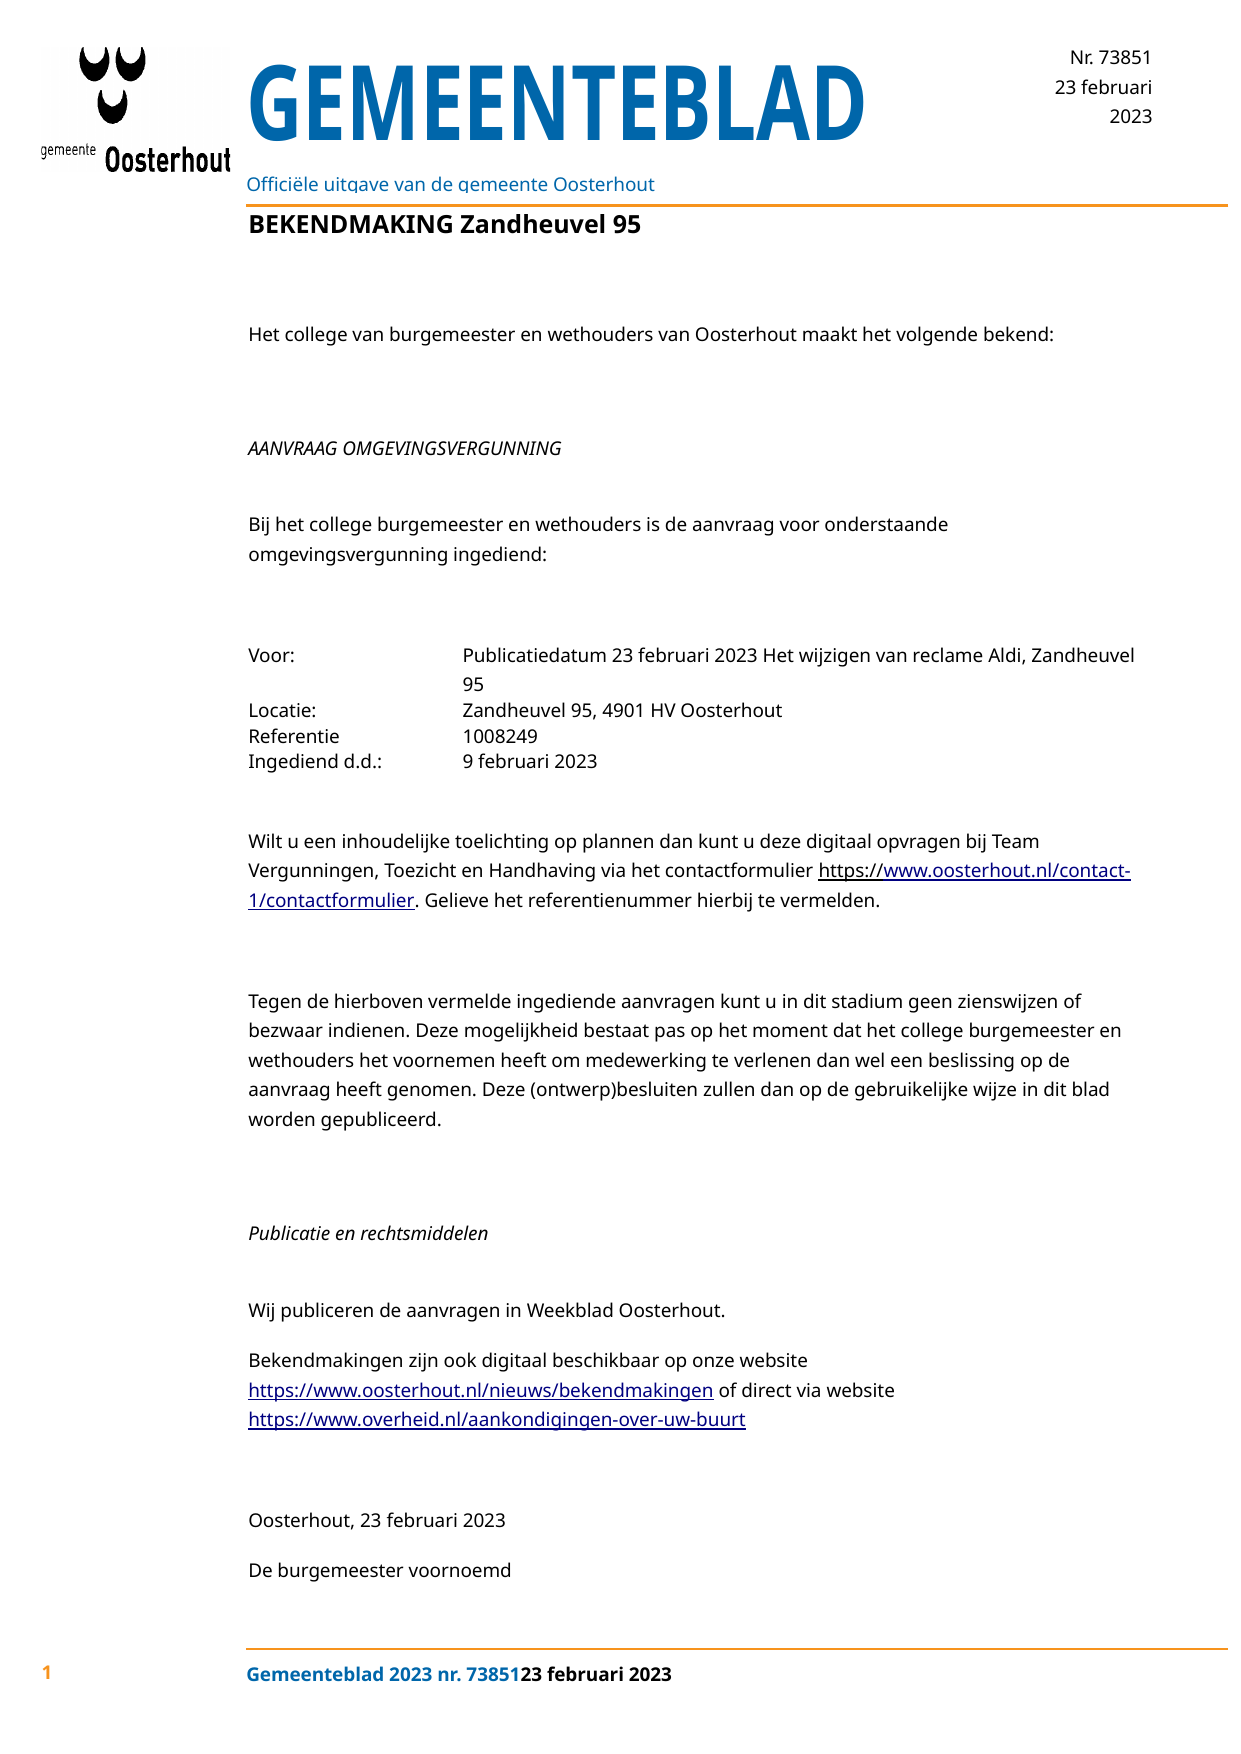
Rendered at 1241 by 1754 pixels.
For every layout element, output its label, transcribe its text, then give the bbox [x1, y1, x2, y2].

text Wij publiceren de aanvragen in Weekblad Oosterhout. [248, 1297, 1152, 1322]
table_cell Zandheuvel 95, 4901 HV Oosterhout [462, 697, 1152, 723]
text Publicatie en rechtsmiddelen [248, 1221, 1152, 1246]
table_header Voor: [248, 642, 462, 697]
picture [41, 47, 231, 172]
text Oosterhout, 23 februari 2023 [248, 1507, 1152, 1533]
table_cell 9 februari 2023 [462, 749, 1152, 774]
text Bij het college burgemeester en wethouders is de aanvraag voor onderstaande omgevingsvergunning ingediend: [248, 511, 1152, 567]
table_cell Referentie [248, 723, 462, 748]
table_cell Locatie: [248, 697, 462, 723]
text BEKENDMAKING Zandheuvel 95 [248, 207, 1152, 241]
text Tegen de hierboven vermelde ingediende aanvragen kunt u in dit stadium geen zienswijzen of bezwaar indienen. Deze mogelijkheid bestaat pas op het moment dat het college burgemeester en wethouders het voornemen heeft om medewerking te verlenen dan wel een beslissing op de aanvraag heeft genomen. Deze (ontwerp)besluiten zullen dan op de gebruikelijke wijze in dit blad worden gepubliceerd. [248, 988, 1152, 1132]
text De burgemeester voornoemd [248, 1558, 1152, 1583]
text Het college van burgemeester en wethouders van Oosterhout maakt het volgende bekend: [248, 321, 1152, 346]
text AANVRAAG OMGEVINGSVERGUNNING [248, 435, 1152, 461]
text Bekendmakingen zijn ook digitaal beschikbaar op onze website https://www.oosterhout.nl/nieuws/bekendmakingen of direct via website https://www.overheid.nl/aankondigingen-over-uw-buurt [248, 1347, 1152, 1432]
table_cell Ingediend d.d.: [248, 749, 462, 774]
table_cell 1008249 [462, 723, 1152, 748]
table_header Publicatiedatum 23 februari 2023 Het wijzigen van reclame Aldi, Zandheuvel 95 [462, 642, 1152, 697]
text Wilt u een inhoudelijke toelichting op plannen dan kunt u deze digitaal opvragen bij Team Vergunningen, Toezicht en Handhaving via het contactformulier https://www.oosterhout.nl/contact-1/contactformulier. Gelieve het referentienummer hierbij te vermelden. [248, 828, 1152, 913]
